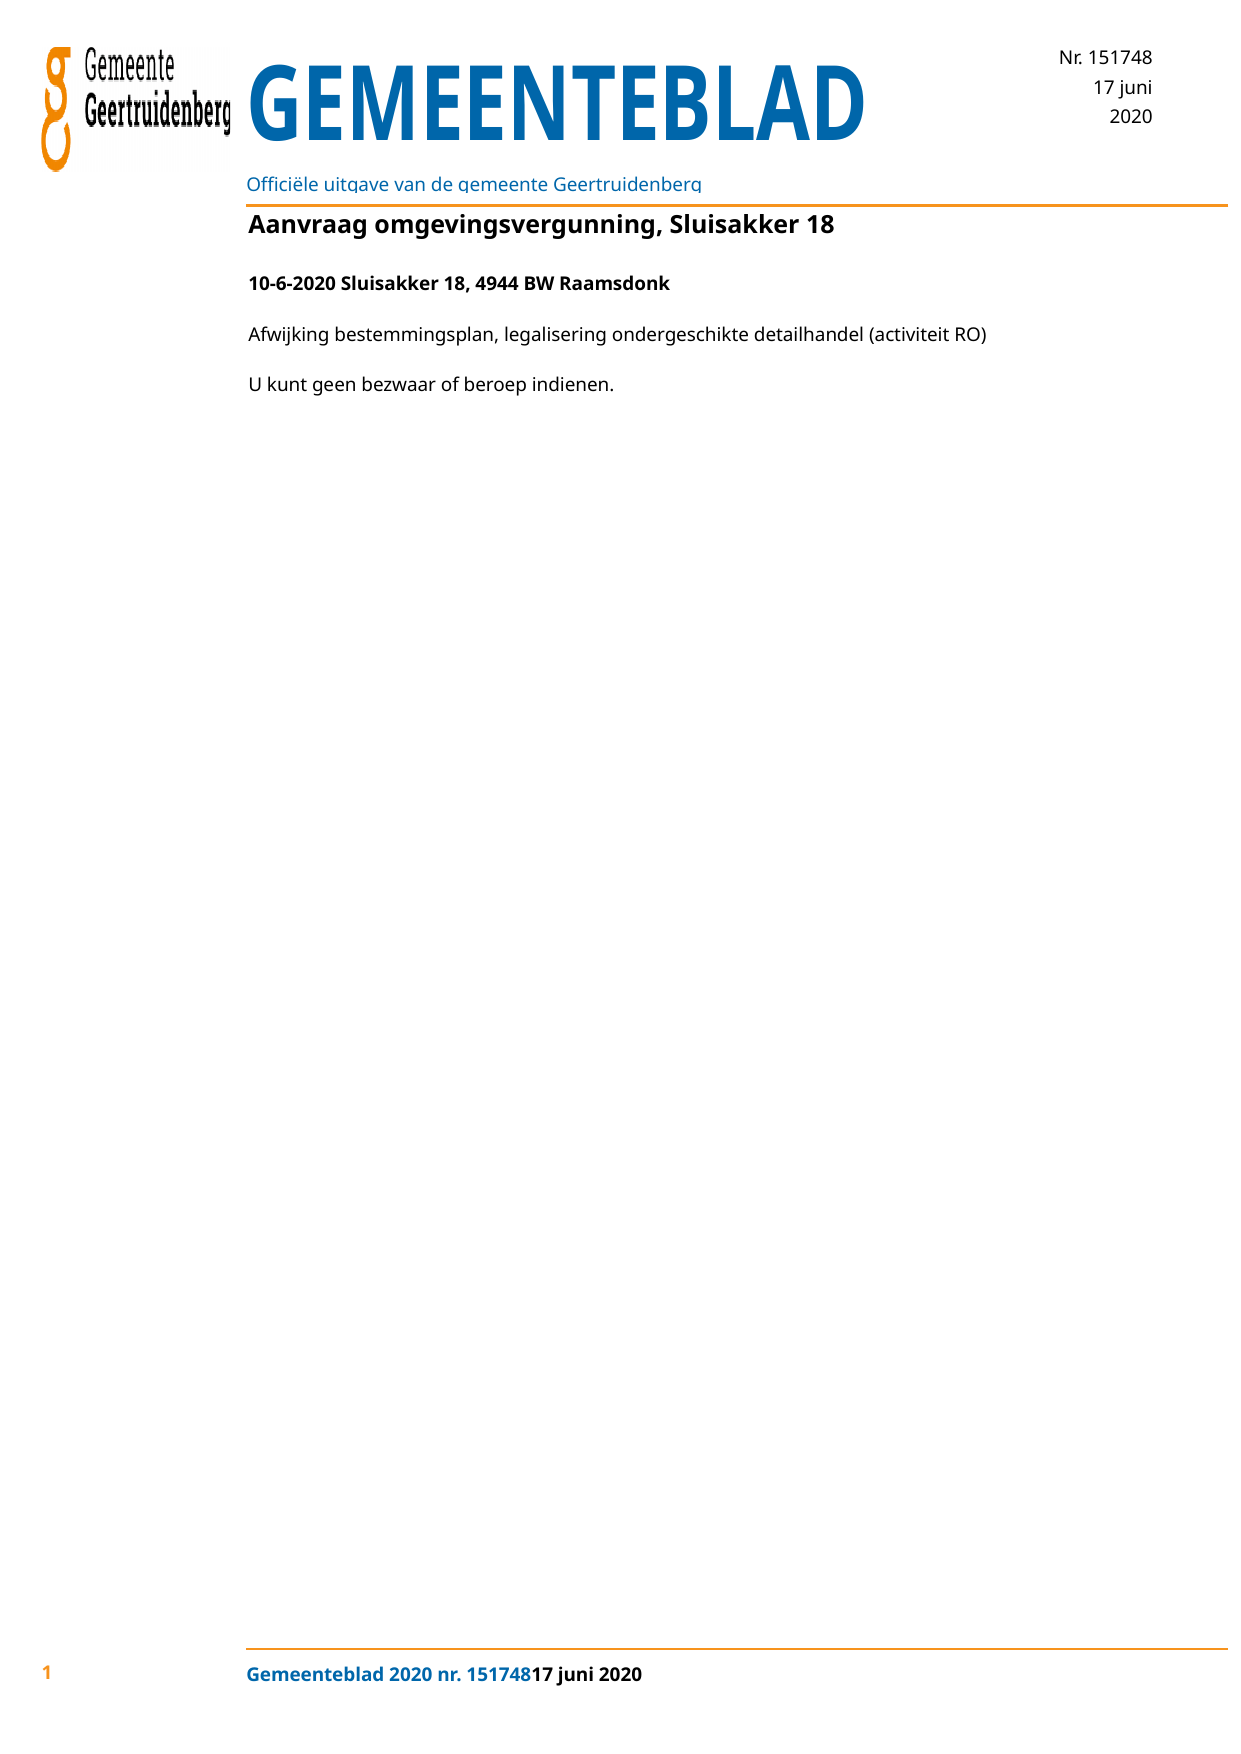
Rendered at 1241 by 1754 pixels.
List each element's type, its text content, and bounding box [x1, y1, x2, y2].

text 10-6-2020 Sluisakker 18, 4944 BW Raamsdonk [248, 270, 1152, 296]
picture [41, 47, 231, 172]
text U kunt geen bezwaar of beroep indienen. [248, 371, 1152, 397]
text Aanvraag omgevingsvergunning, Sluisakker 18 [248, 207, 1152, 241]
text Afwijking bestemmingsplan, legalisering ondergeschikte detailhandel (activiteit RO) [248, 321, 1152, 346]
